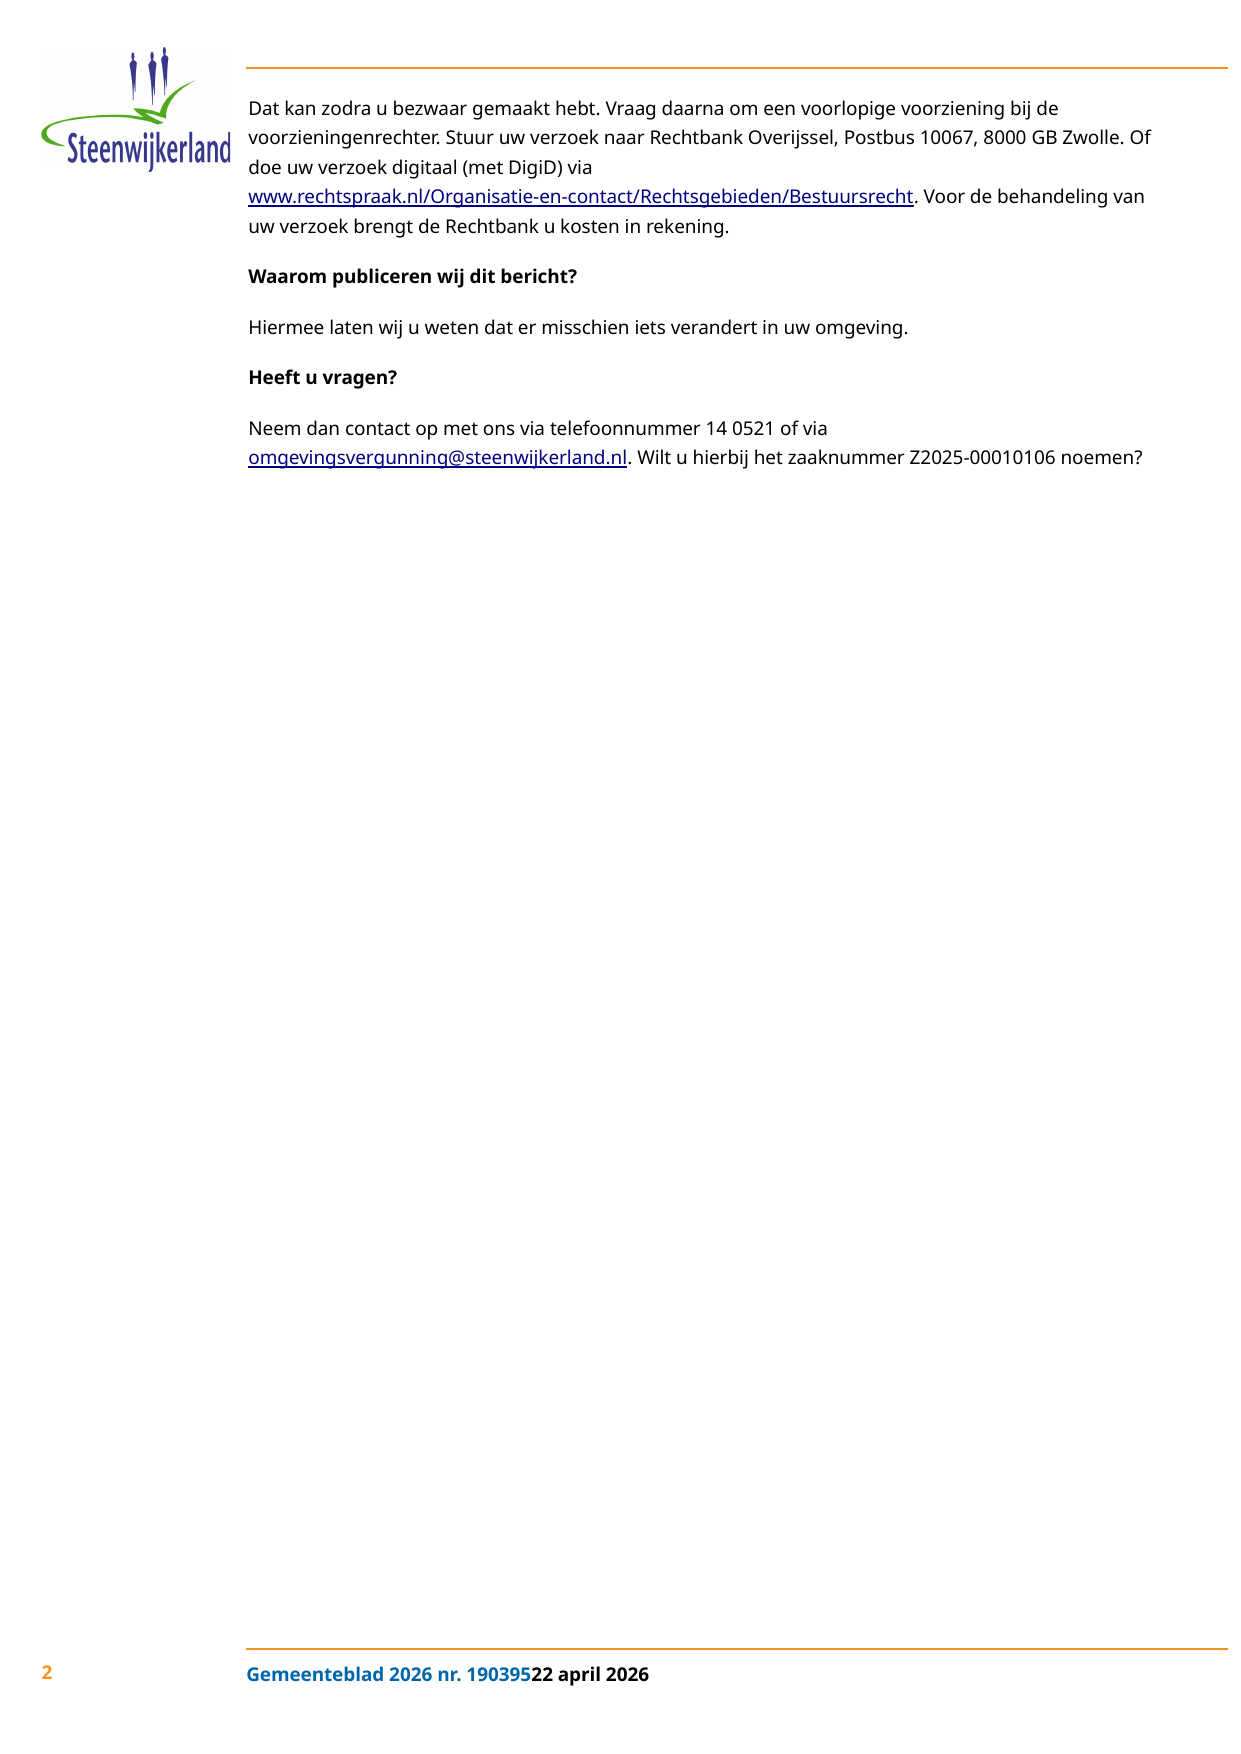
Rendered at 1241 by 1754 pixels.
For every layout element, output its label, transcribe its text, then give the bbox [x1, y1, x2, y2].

text Heeft u vragen? [248, 364, 1152, 390]
picture [41, 47, 231, 172]
text Neem dan contact op met ons via telefoonnummer 14 0521 of via omgevingsvergunning@steenwijkerland.nl. Wilt u hierbij het zaaknummer Z2025-00010106 noemen? [248, 415, 1152, 470]
text Waarom publiceren wij dit bericht? [248, 263, 1152, 289]
text Hiermee laten wij u weten dat er misschien iets verandert in uw omgeving. [248, 314, 1152, 340]
text Dat kan zodra u bezwaar gemaakt hebt. Vraag daarna om een voorlopige voorziening bij de voorzieningenrechter. Stuur uw verzoek naar Rechtbank Overijssel, Postbus 10067, 8000 GB Zwolle. Of doe uw verzoek digitaal (met DigiD) via www.rechtspraak.nl/Organisatie-en-contact/Rechtsgebieden/Bestuursrecht. Voor de behandeling van uw verzoek brengt de Rechtbank u kosten in rekening. [248, 95, 1152, 239]
